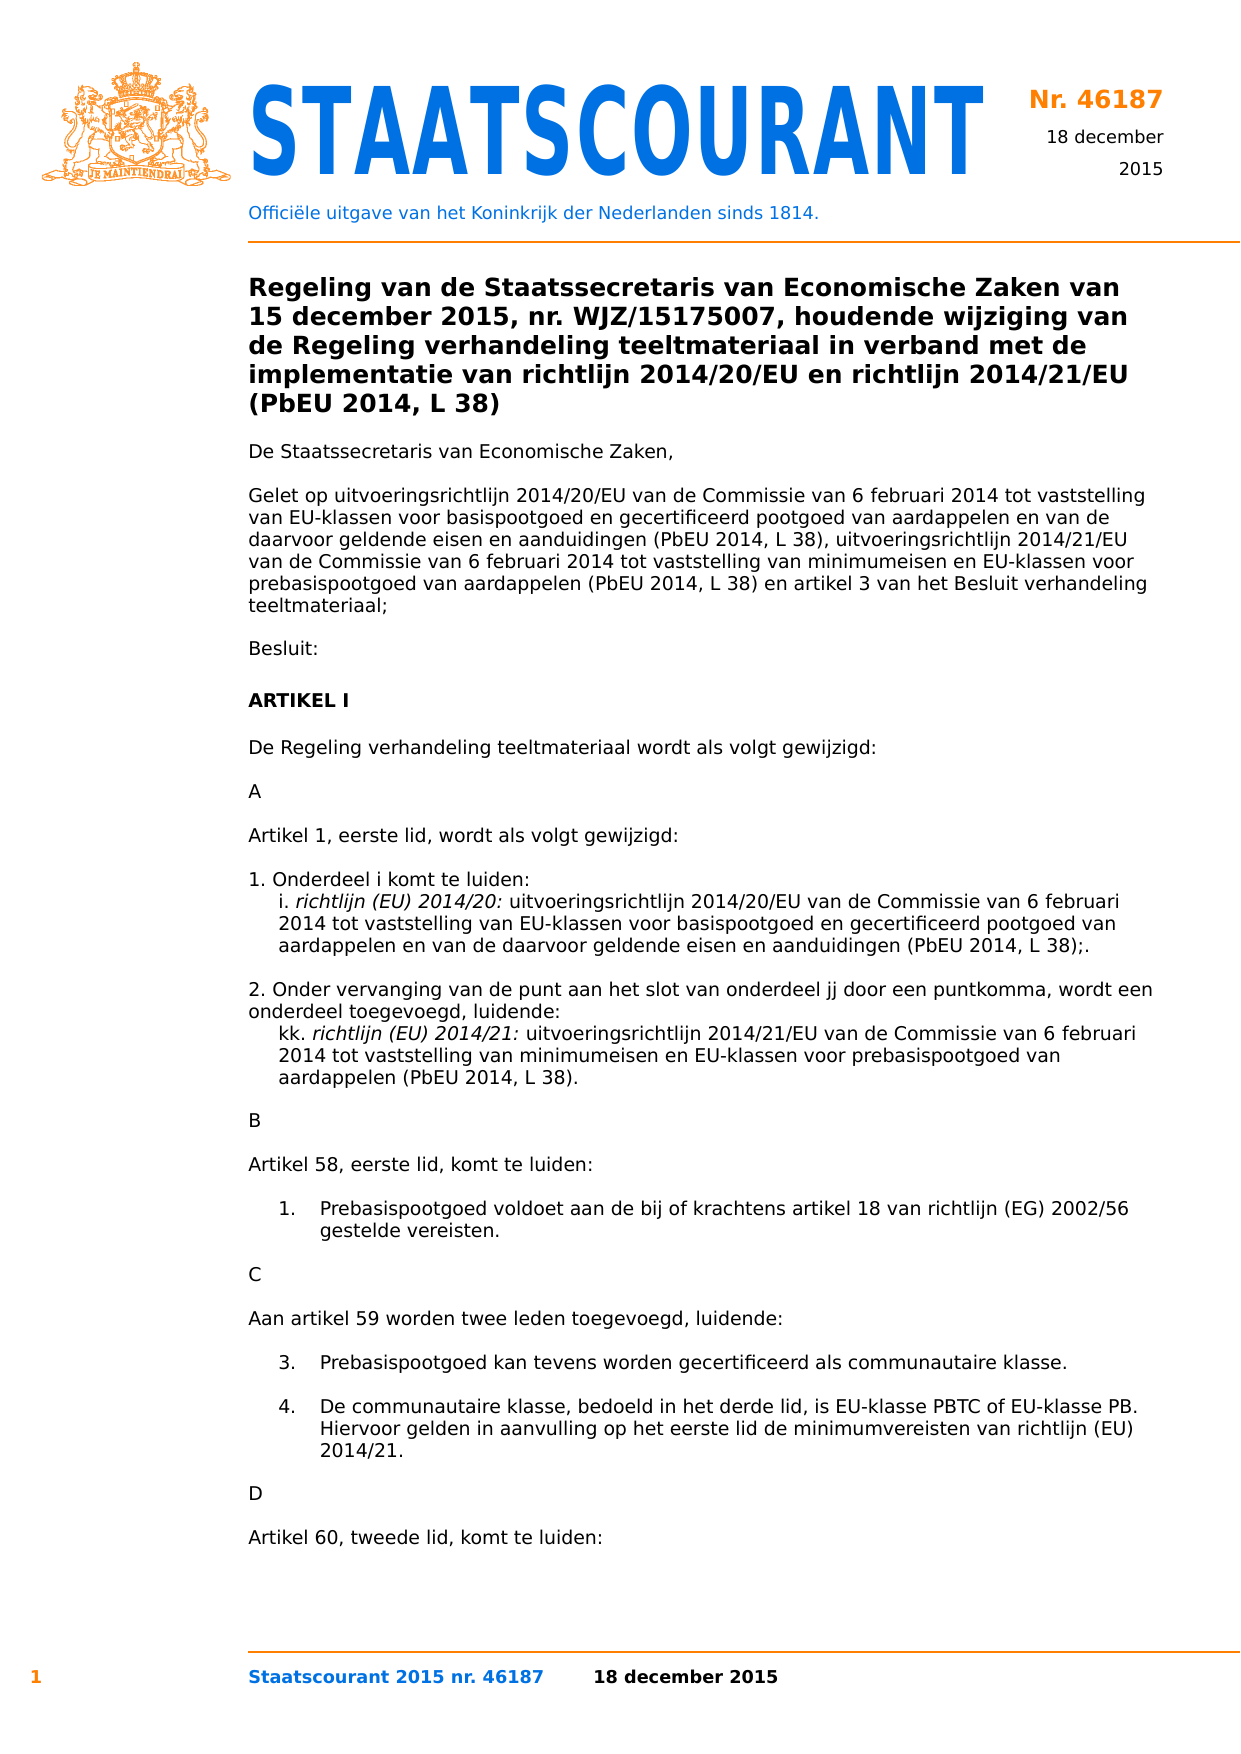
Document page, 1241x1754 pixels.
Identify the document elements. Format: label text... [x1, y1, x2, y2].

subtitle ARTIKEL I [248, 690, 1163, 712]
table_cell 18 december [998, 121, 1240, 153]
text Gelet op uitvoeringsrichtlijn 2014/20/EU van de Commissie van 6 februari 2014 tot vaststelling van EU-klassen voor basispootgoed en gecertificeerd pootgoed van aardappelen en van de daarvoor geldende eisen en aanduidingen (PbEU 2014, L 38), uitvoeringsrichtlijn 2014/21/EU van de Commissie van 6 februari 2014 tot vaststelling van minimumeisen en EU-klassen voor prebasispootgoed van aardappelen (PbEU 2014, L 38) en artikel 3 van het Besluit verhandeling teeltmateriaal; [248, 484, 1163, 616]
text De Regeling verhandeling teeltmateriaal wordt als volgt gewijzigd: [248, 737, 1163, 759]
text kk. richtlijn (EU) 2014/21: uitvoeringsrichtlijn 2014/21/EU van de Commissie van 6 februari 2014 tot vaststelling van minimumeisen en EU-klassen voor prebasispootgoed van aardappelen (PbEU 2014, L 38). [278, 1023, 1163, 1088]
text 3. Prebasispootgoed kan tevens worden gecertificeerd als communautaire klasse. [278, 1352, 1163, 1374]
text Artikel 1, eerste lid, wordt als volgt gewijzigd: [248, 825, 1163, 847]
text 2. Onder vervanging van de punt aan het slot van onderdeel jj door een puntkomma, wordt een onderdeel toegevoegd, luidende: [248, 979, 1163, 1023]
table_cell 2015 [998, 153, 1240, 203]
text 4. De communautaire klasse, bedoeld in het derde lid, is EU-klasse PBTC of EU-klasse PB. Hiervoor gelden in aanvulling op het eerste lid de minimumvereisten van richtlijn (EU) 2014/21. [278, 1396, 1163, 1461]
text Artikel 58, eerste lid, komt te luiden: [248, 1154, 1163, 1176]
text i. richtlijn (EU) 2014/20: uitvoeringsrichtlijn 2014/20/EU van de Commissie van 6 februari 2014 tot vaststelling van EU-klassen voor basispootgoed en gecertificeerd pootgoed van aardappelen en van de daarvoor geldende eisen en aanduidingen (PbEU 2014, L 38);. [278, 891, 1163, 957]
table_cell Officiële uitgave van het Koninkrijk der Nederlanden sinds 1814. [248, 203, 1240, 241]
table_header STAATSCOURANT [248, 62, 998, 203]
text 1. Prebasispootgoed voldoet aan de bij of krachtens artikel 18 van richtlijn (EG) 2002/56 gestelde vereisten. [278, 1198, 1163, 1242]
table_header Nr. 46187 [998, 62, 1240, 121]
subtitle Regeling van de Staatssecretaris van Economische Zaken van 15 december 2015, nr. WJZ/15175007, houdende wijziging van de Regeling verhandeling teeltmateriaal in verband met de implementatie van richtlijn 2014/20/EU en richtlijn 2014/21/EU (PbEU 2014, L 38) [248, 273, 1163, 419]
text Aan artikel 59 worden twee leden toegevoegd, luidende: [248, 1308, 1163, 1330]
table_header [25, 62, 248, 241]
text C [248, 1264, 1163, 1286]
text Besluit: [248, 638, 1163, 660]
picture [41, 62, 231, 186]
text A [248, 781, 1163, 803]
text B [248, 1110, 1163, 1132]
text 1. Onderdeel i komt te luiden: [248, 869, 1163, 891]
text D [248, 1483, 1163, 1505]
text Artikel 60, tweede lid, komt te luiden: [248, 1527, 1163, 1549]
text De Staatssecretaris van Economische Zaken, [248, 441, 1163, 463]
